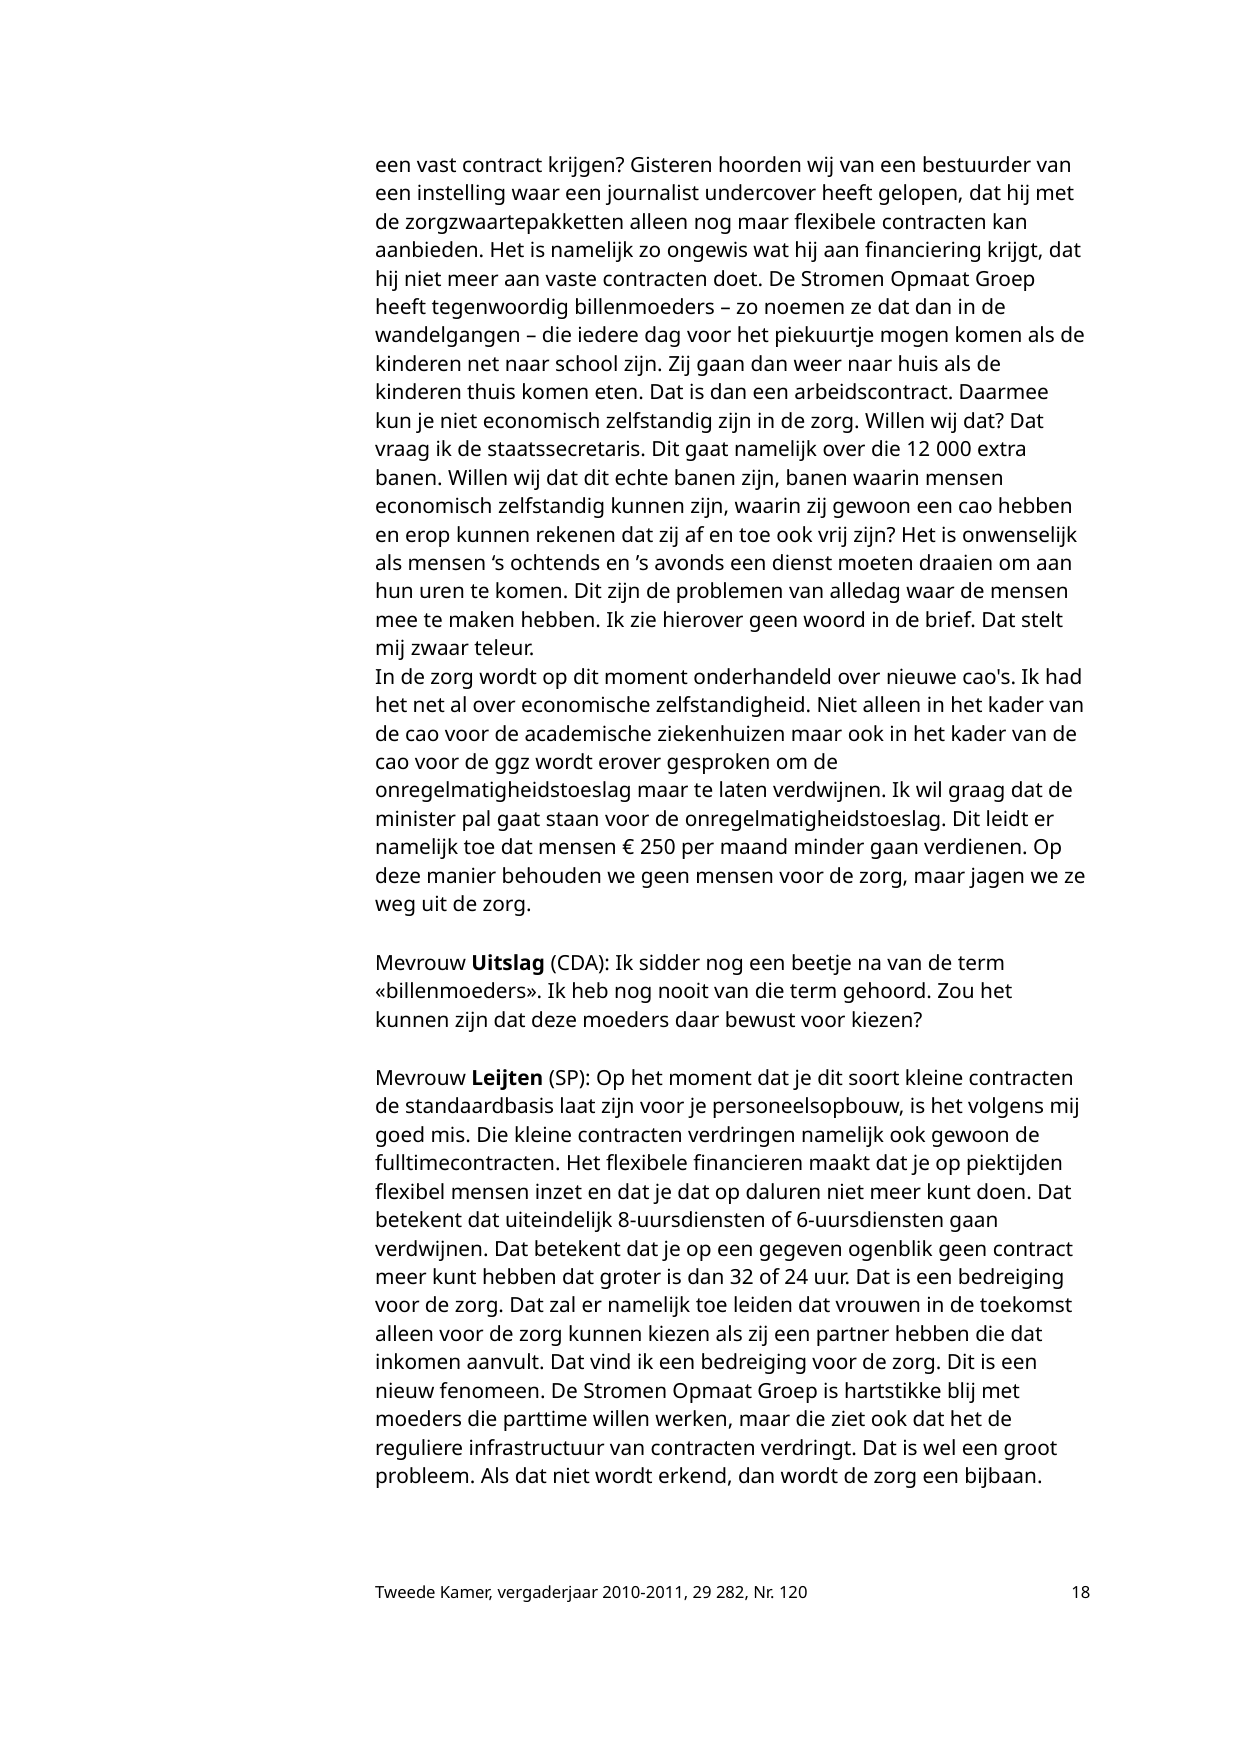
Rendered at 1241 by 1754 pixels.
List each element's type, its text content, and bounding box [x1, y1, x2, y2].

text Mevrouw Uitslag (CDA): Ik sidder nog een beetje na van de term «billenmoeders». Ik heb nog nooit van die term gehoord. Zou het kunnen zijn dat deze moeders daar bewust voor kiezen? [375, 948, 1090, 1033]
text een vast contract krijgen? Gisteren hoorden wij van een bestuurder van een instelling waar een journalist undercover heeft gelopen, dat hij met de zorgzwaartepakketten alleen nog maar flexibele contracten kan aanbieden. Het is namelijk zo ongewis wat hij aan financiering krijgt, dat hij niet meer aan vaste contracten doet. De Stromen Opmaat Groep heeft tegenwoordig billenmoeders – zo noemen ze dat dan in de wandelgangen – die iedere dag voor het piekuurtje mogen komen als de kinderen net naar school zijn. Zij gaan dan weer naar huis als de kinderen thuis komen eten. Dat is dan een arbeidscontract. Daarmee kun je niet economisch zelfstandig zijn in de zorg. Willen wij dat? Dat vraag ik de staatssecretaris. Dit gaat namelijk over die 12 000 extra banen. Willen wij dat dit echte banen zijn, banen waarin mensen economisch zelfstandig kunnen zijn, waarin zij gewoon een cao hebben en erop kunnen rekenen dat zij af en toe ook vrij zijn? Het is onwenselijk als mensen ‘s ochtends en ’s avonds een dienst moeten draaien om aan hun uren te komen. Dit zijn de problemen van alledag waar de mensen mee te maken hebben. Ik zie hierover geen woord in de brief. Dat stelt mij zwaar teleur. [375, 150, 1090, 662]
text Mevrouw Leijten (SP): Op het moment dat je dit soort kleine contracten de standaardbasis laat zijn voor je personeelsopbouw, is het volgens mij goed mis. Die kleine contracten verdringen namelijk ook gewoon de fulltimecontracten. Het flexibele financieren maakt dat je op piektijden flexibel mensen inzet en dat je dat op daluren niet meer kunt doen. Dat betekent dat uiteindelijk 8-uursdiensten of 6-uursdiensten gaan verdwijnen. Dat betekent dat je op een gegeven ogenblik geen contract meer kunt hebben dat groter is dan 32 of 24 uur. Dat is een bedreiging voor de zorg. Dat zal er namelijk toe leiden dat vrouwen in de toekomst alleen voor de zorg kunnen kiezen als zij een partner hebben die dat inkomen aanvult. Dat vind ik een bedreiging voor de zorg. Dit is een nieuw fenomeen. De Stromen Opmaat Groep is hartstikke blij met moeders die parttime willen werken, maar die ziet ook dat het de reguliere infrastructuur van contracten verdringt. Dat is wel een groot probleem. Als dat niet wordt erkend, dan wordt de zorg een bijbaan. [375, 1063, 1090, 1490]
text In de zorg wordt op dit moment onderhandeld over nieuwe cao's. Ik had het net al over economische zelfstandigheid. Niet alleen in het kader van de cao voor de academische ziekenhuizen maar ook in het kader van de cao voor de ggz wordt erover gesproken om de onregelmatigheidstoeslag maar te laten verdwijnen. Ik wil graag dat de minister pal gaat staan voor de onregelmatigheidstoeslag. Dit leidt er namelijk toe dat mensen € 250 per maand minder gaan verdienen. Op deze manier behouden we geen mensen voor de zorg, maar jagen we ze weg uit de zorg. [375, 662, 1090, 918]
